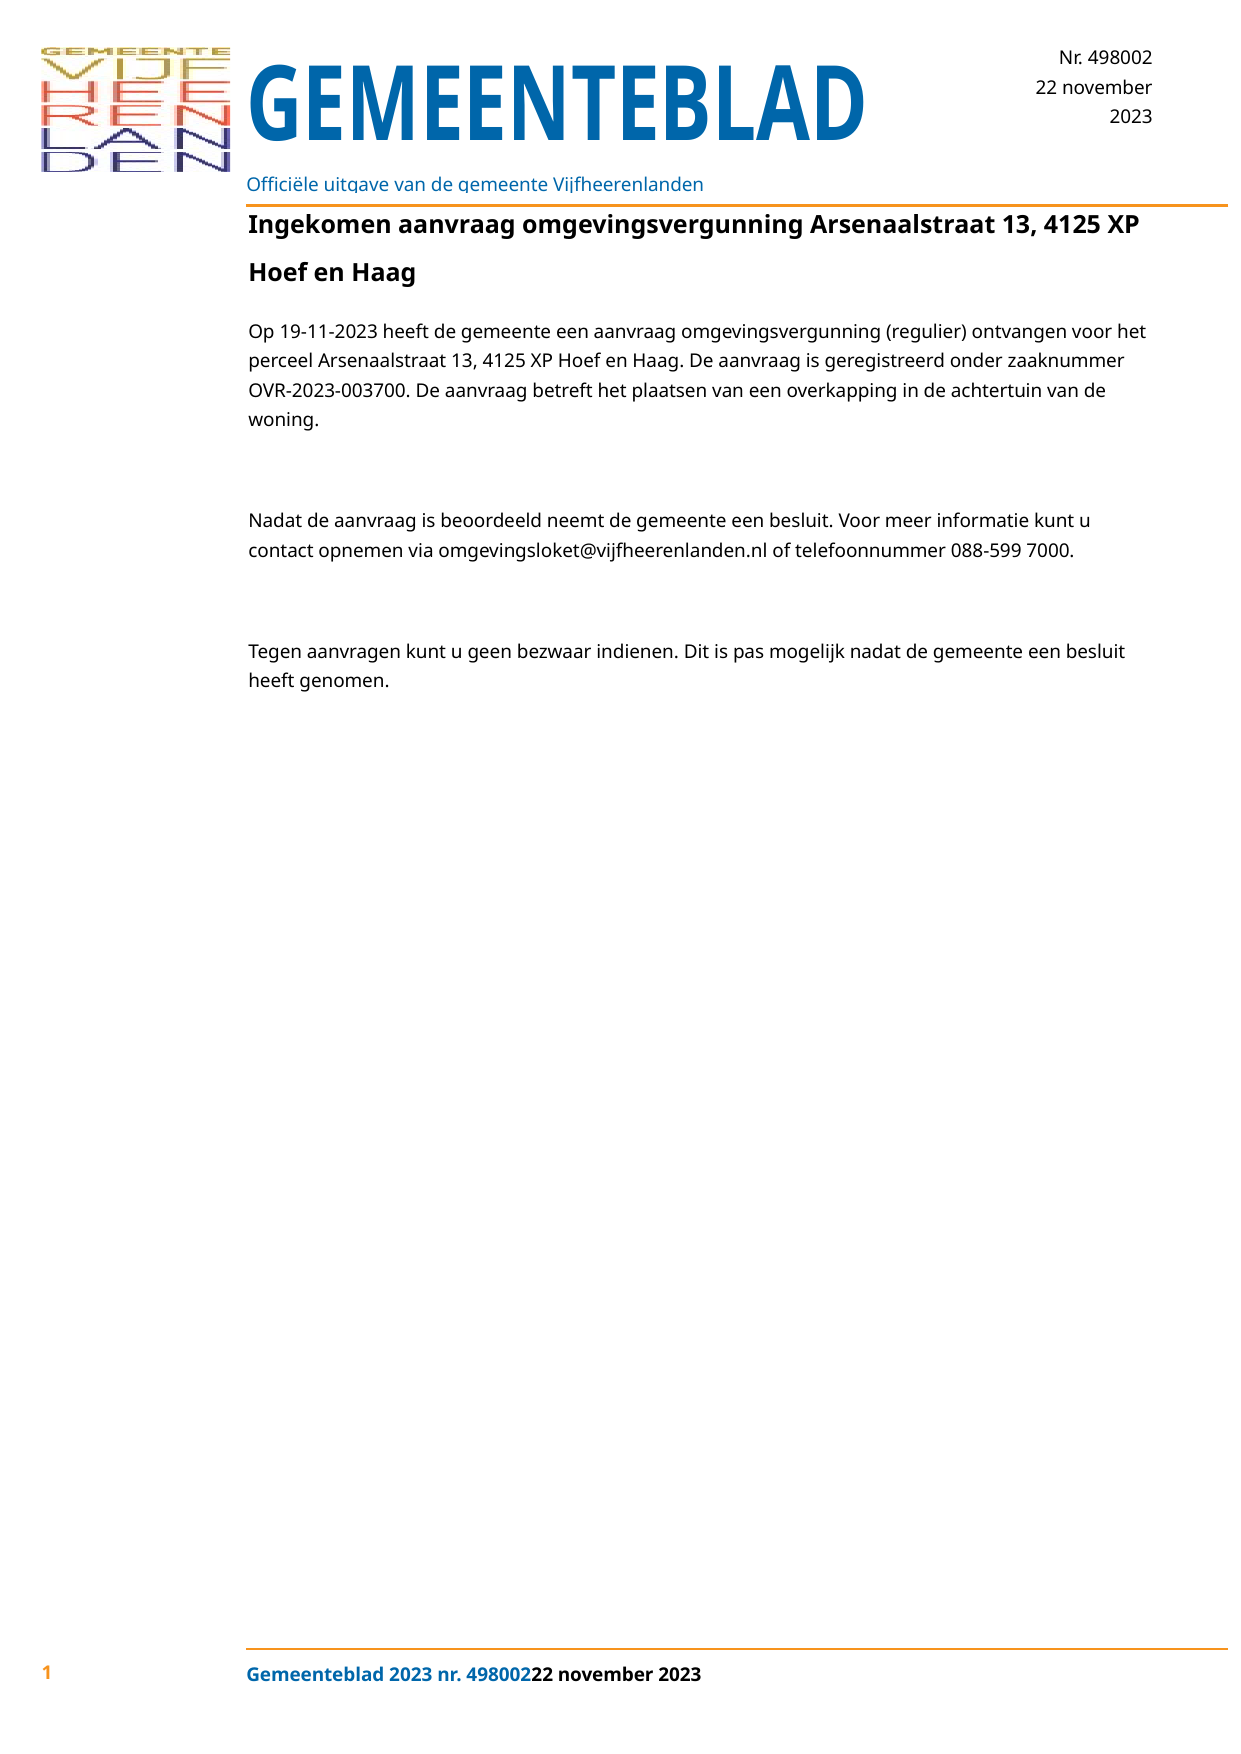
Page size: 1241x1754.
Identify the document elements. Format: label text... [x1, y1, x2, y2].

text Nadat de aanvraag is beoordeeld neemt de gemeente een besluit. Voor meer informatie kunt u contact opnemen via omgevingsloket@vijfheerenlanden.nl of telefoonnummer 088-599 7000. [248, 507, 1152, 563]
text Op 19-11-2023 heeft de gemeente een aanvraag omgevingsvergunning (regulier) ontvangen voor het perceel Arsenaalstraat 13, 4125 XP Hoef en Haag. De aanvraag is geregistreerd onder zaaknummer OVR-2023-003700. De aanvraag betreft het plaatsen van een overkapping in de achtertuin van de woning. [248, 318, 1152, 432]
text Tegen aanvragen kunt u geen bezwaar indienen. Dit is pas mogelijk nadat de gemeente een besluit heeft genomen. [248, 638, 1152, 693]
picture [41, 47, 231, 172]
text Ingekomen aanvraag omgevingsvergunning Arsenaalstraat 13, 4125 XP Hoef en Haag [248, 207, 1152, 288]
